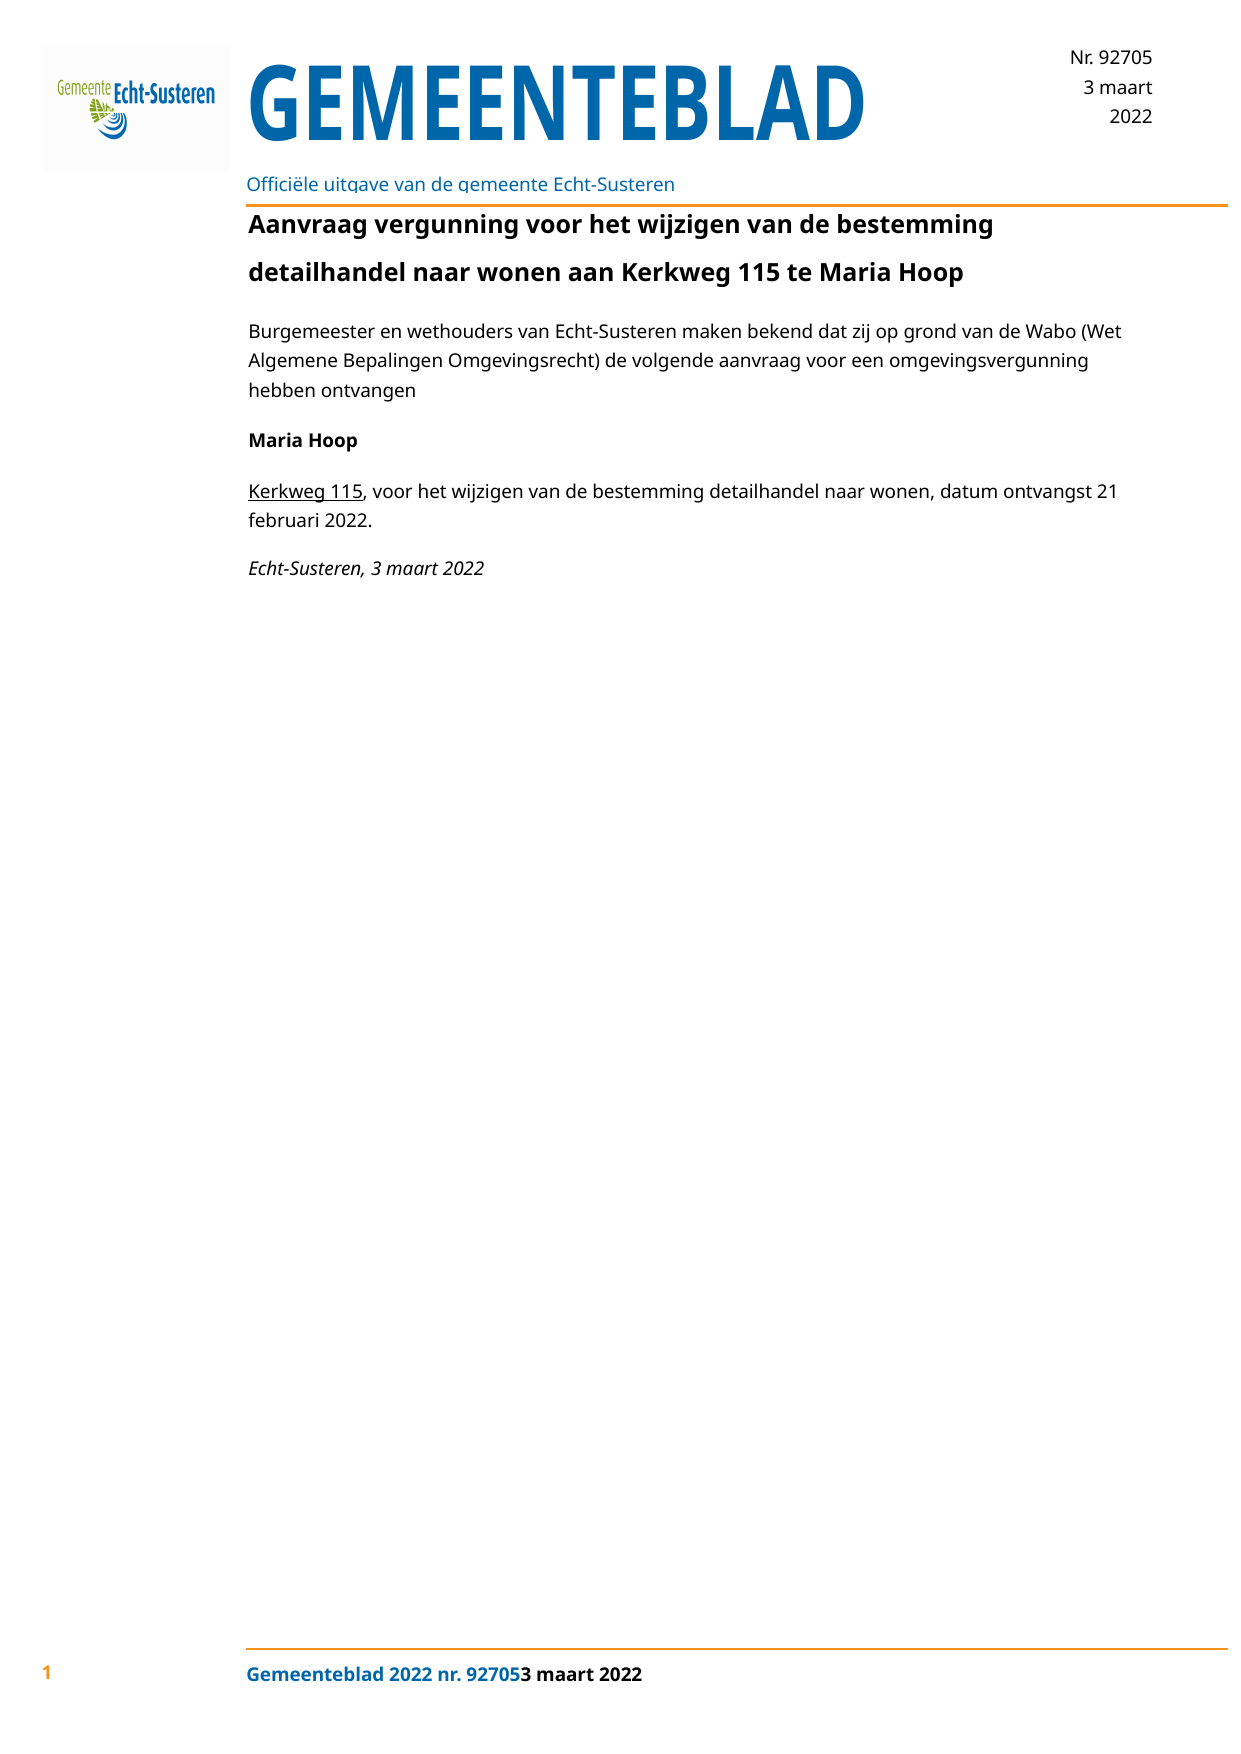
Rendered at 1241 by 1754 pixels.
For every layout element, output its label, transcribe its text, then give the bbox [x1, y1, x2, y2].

text Echt-Susteren, 3 maart 2022 [248, 555, 1152, 581]
text Burgemeester en wethouders van Echt-Susteren maken bekend dat zij op grond van de Wabo (Wet Algemene Bepalingen Omgevingsrecht) de volgende aanvraag voor een omgevingsvergunning hebben ontvangen [248, 318, 1152, 403]
picture [41, 47, 231, 172]
text Aanvraag vergunning voor het wijzigen van de bestemming detailhandel naar wonen aan Kerkweg 115 te Maria Hoop [248, 207, 1152, 288]
text Kerkweg 115, voor het wijzigen van de bestemming detailhandel naar wonen, datum ontvangst 21 februari 2022. [248, 478, 1152, 533]
text Maria Hoop [248, 427, 1152, 453]
